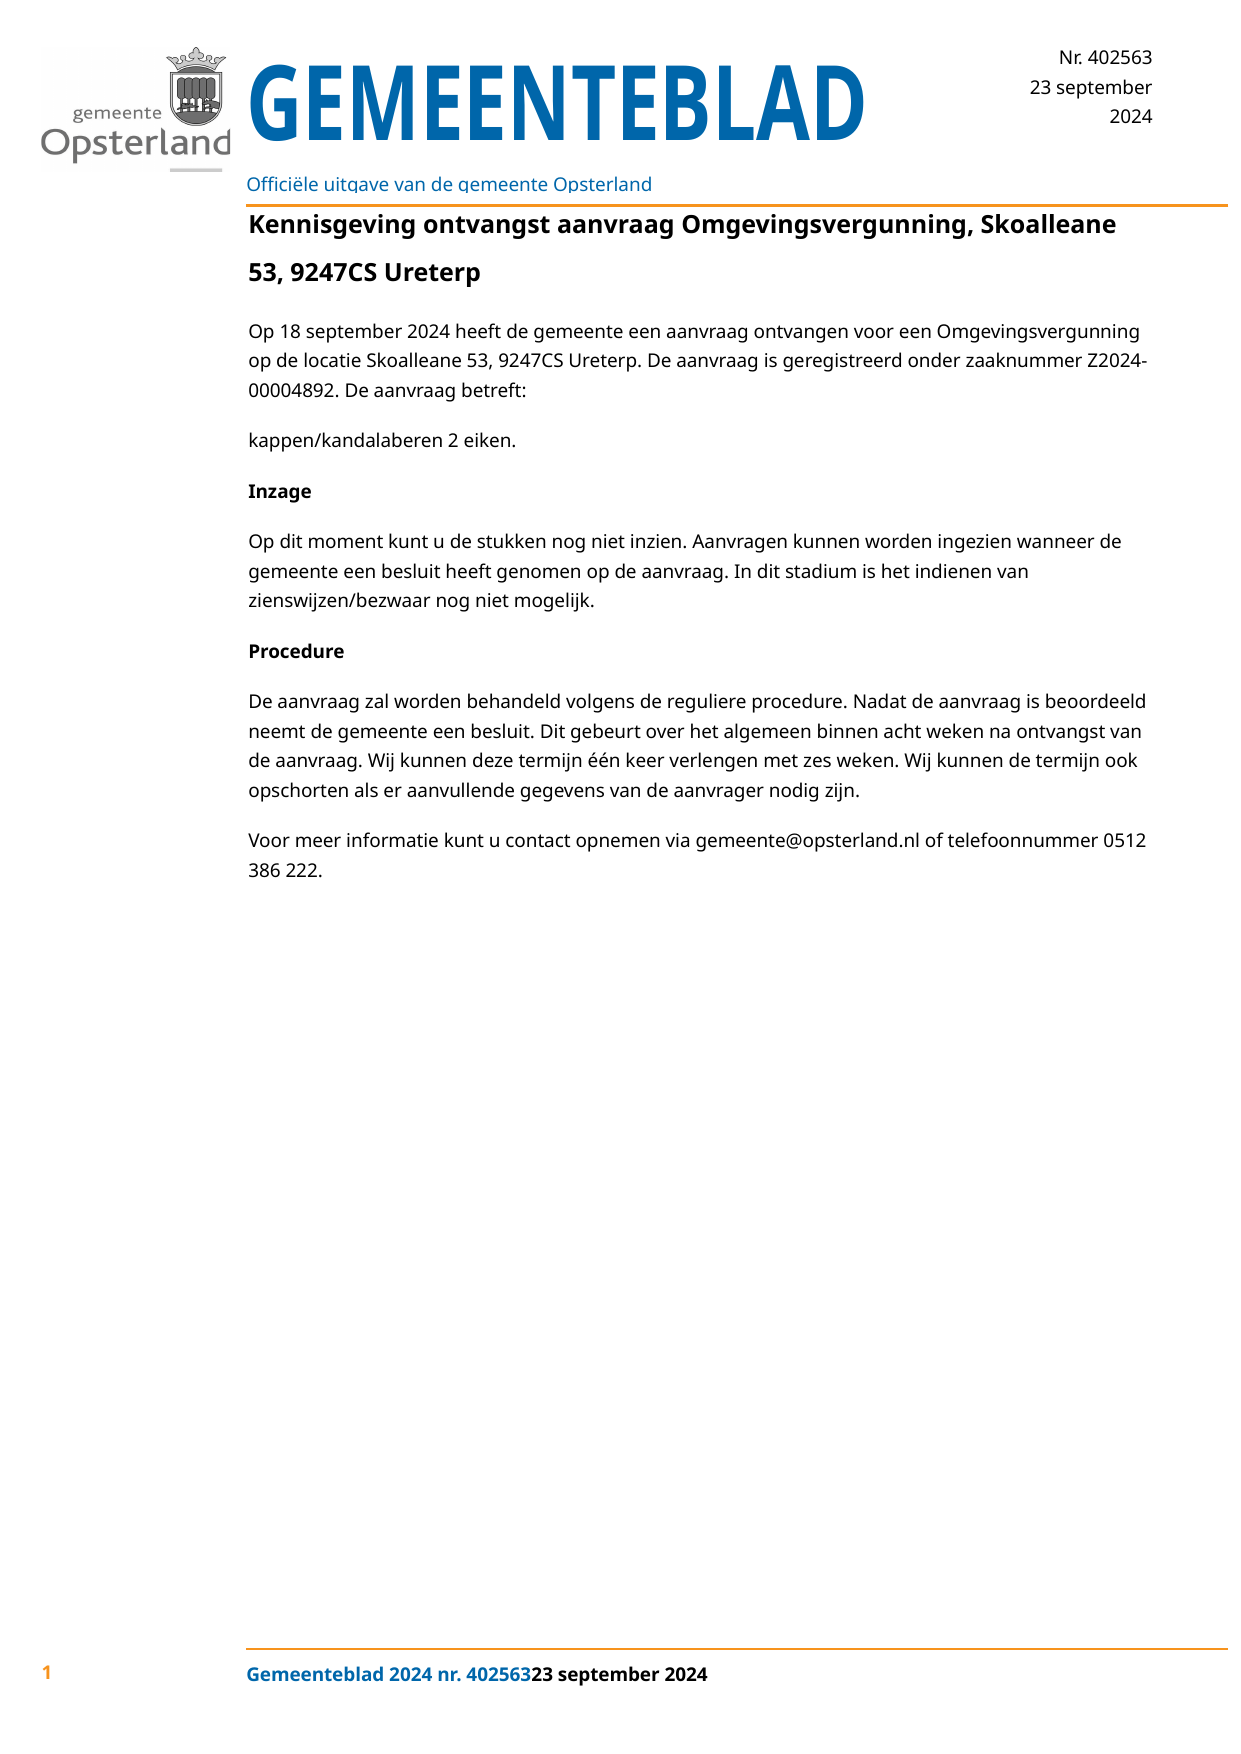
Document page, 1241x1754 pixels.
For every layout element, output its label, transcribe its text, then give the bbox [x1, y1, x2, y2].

text Procedure [248, 638, 1152, 664]
text De aanvraag zal worden behandeld volgens de reguliere procedure. Nadat de aanvraag is beoordeeld neemt de gemeente een besluit. Dit gebeurt over het algemeen binnen acht weken na ontvangst van de aanvraag. Wij kunnen deze termijn één keer verlengen met zes weken. Wij kunnen de termijn ook opschorten als er aanvullende gegevens van de aanvrager nodig zijn. [248, 688, 1152, 803]
text kappen/kandalaberen 2 eiken. [248, 427, 1152, 453]
picture [41, 47, 231, 172]
text Op 18 september 2024 heeft de gemeente een aanvraag ontvangen voor een Omgevingsvergunning op de locatie Skoalleane 53, 9247CS Ureterp. De aanvraag is geregistreerd onder zaaknummer Z2024-00004892. De aanvraag betreft: [248, 318, 1152, 403]
text Kennisgeving ontvangst aanvraag Omgevingsvergunning, Skoalleane 53, 9247CS Ureterp [248, 207, 1152, 288]
text Inzage [248, 478, 1152, 504]
text Op dit moment kunt u de stukken nog niet inzien. Aanvragen kunnen worden ingezien wanneer de gemeente een besluit heeft genomen op de aanvraag. In dit stadium is het indienen van zienswijzen/bezwaar nog niet mogelijk. [248, 528, 1152, 613]
text Voor meer informatie kunt u contact opnemen via gemeente@opsterland.nl of telefoonnummer 0512 386 222. [248, 827, 1152, 883]
